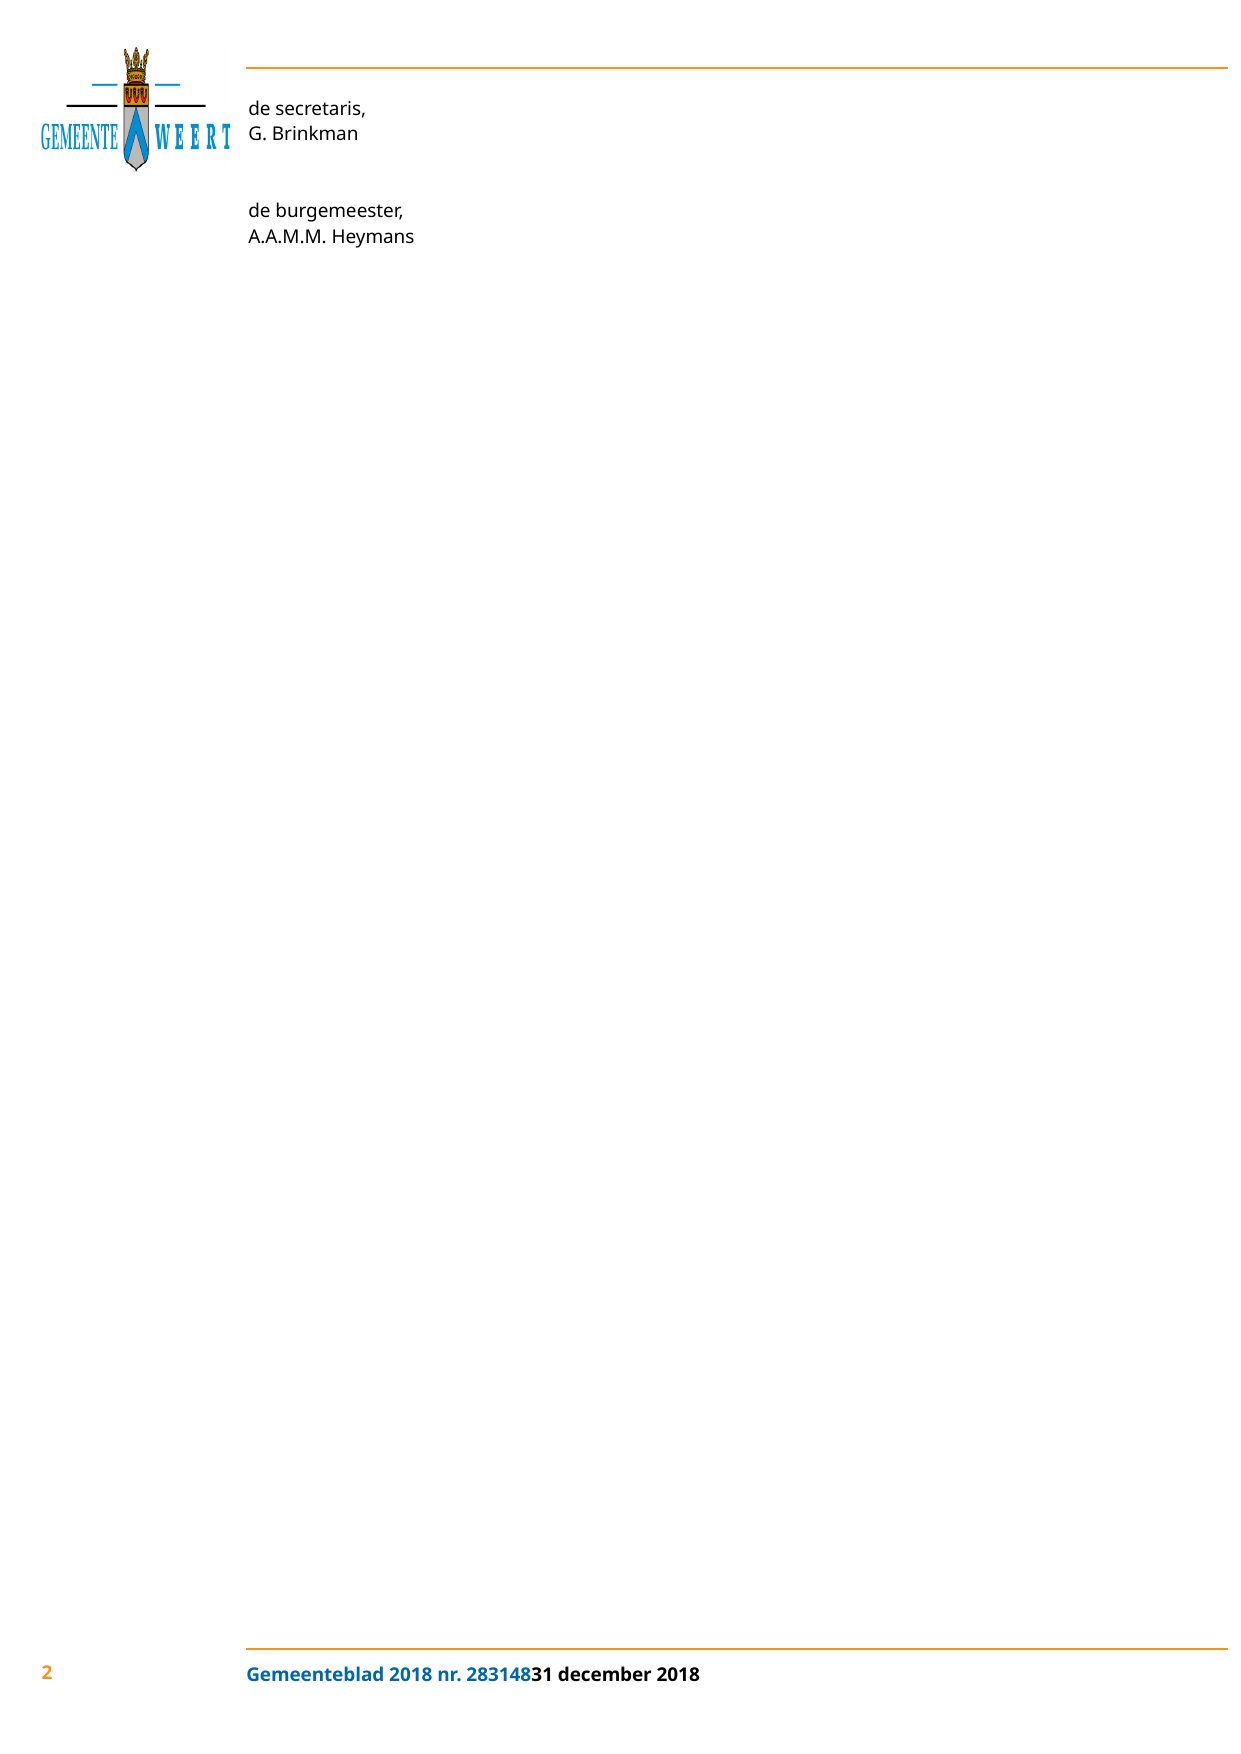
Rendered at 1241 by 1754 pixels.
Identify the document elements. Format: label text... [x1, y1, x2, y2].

text de burgemeester, [248, 198, 1152, 223]
picture [41, 47, 231, 172]
text A.A.M.M. Heymans [248, 223, 1152, 249]
text G. Brinkman [248, 121, 1152, 146]
text de secretaris, [248, 95, 1152, 121]
